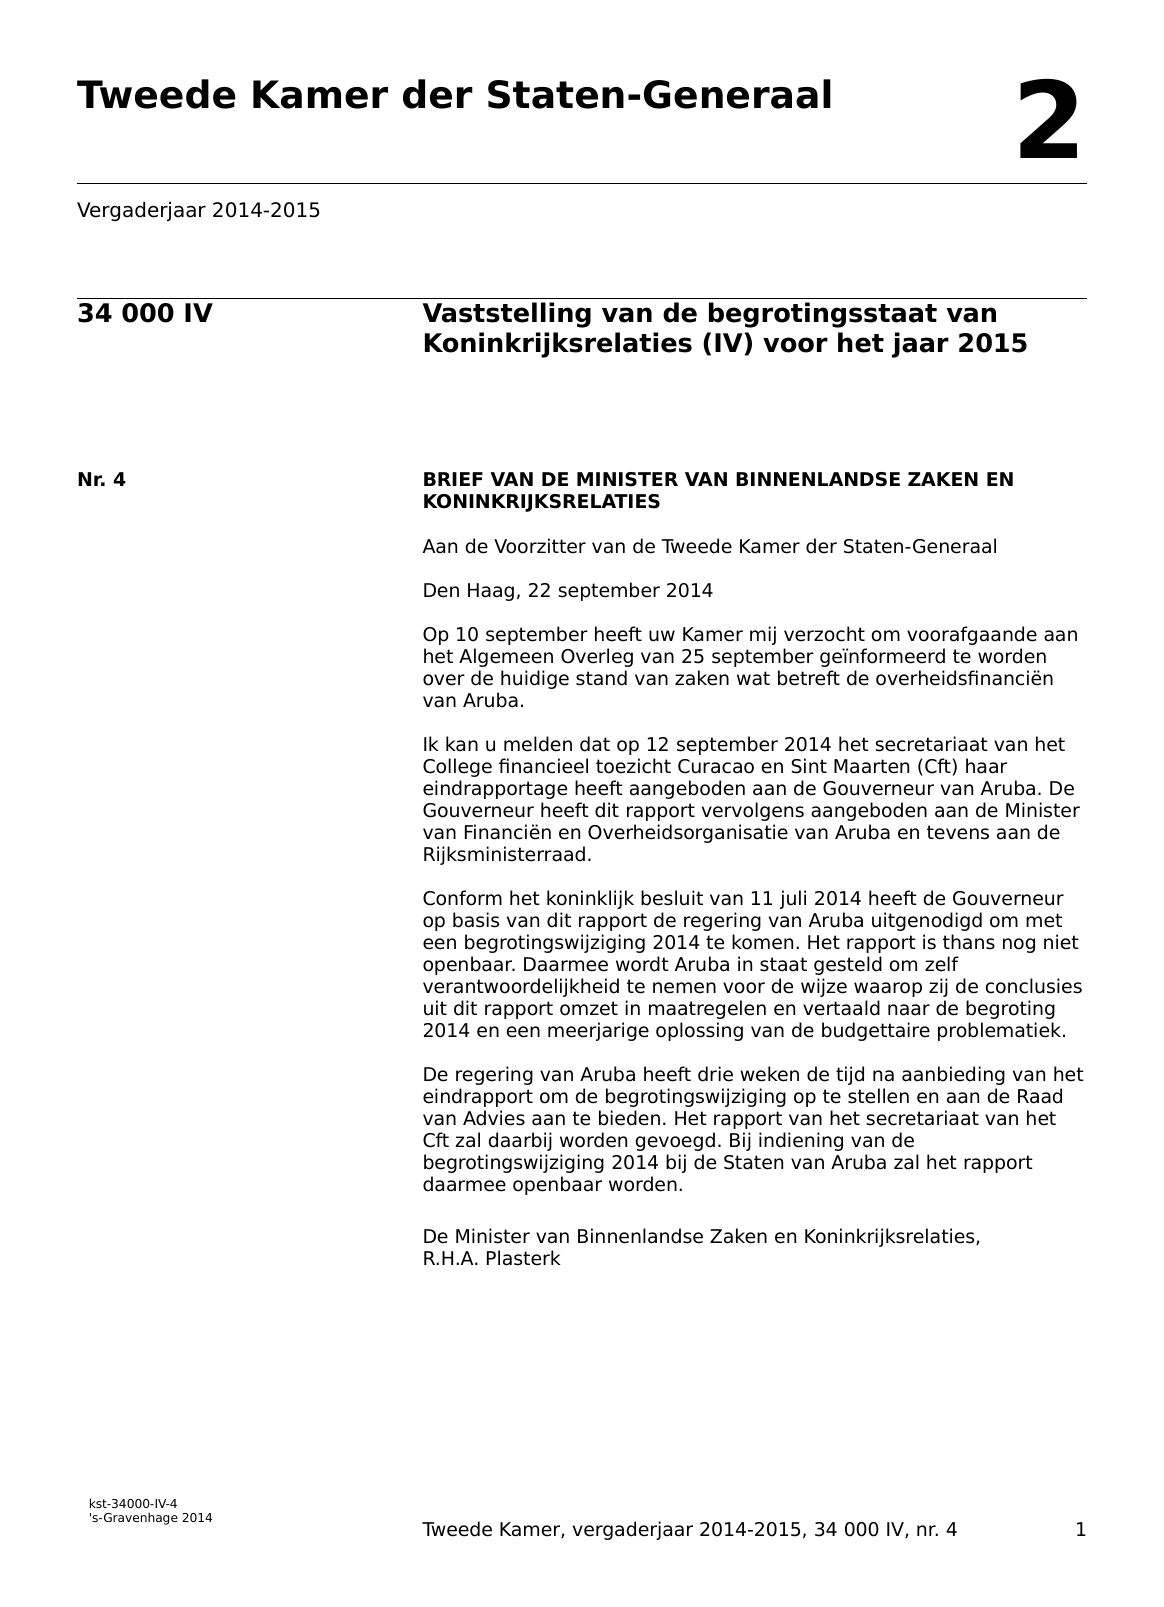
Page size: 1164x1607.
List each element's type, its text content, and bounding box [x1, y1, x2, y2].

text Ik kan u melden dat op 12 september 2014 het secretariaat van het College financieel toezicht Curacao en Sint Maarten (Cft) haar eindrapportage heeft aangeboden aan de Gouverneur van Aruba. De Gouverneur heeft dit rapport vervolgens aangeboden aan de Minister van Financiën en Overheidsorganisatie van Aruba en tevens aan de Rijksministerraad. [422, 734, 1087, 866]
text kst-34000-IV-4 [88, 1497, 323, 1511]
text De Minister van Binnenlandse Zaken en Koninkrijksrelaties, R.H.A. Plasterk [422, 1226, 1087, 1270]
subtitle Nr. 4 BRIEF VAN DE MINISTER VAN BINNENLANDSE ZAKEN EN KONINKRIJKSRELATIES [77, 469, 1087, 513]
text Den Haag, 22 september 2014 [422, 580, 1087, 602]
table_header Tweede Kamer der Staten-Generaal [77, 59, 886, 183]
text Aan de Voorzitter van de Tweede Kamer der Staten-Generaal [422, 536, 1087, 557]
text 's-Gravenhage 2014 [88, 1511, 323, 1525]
table_cell Vergaderjaar 2014-2015 [77, 184, 1087, 298]
text Conform het koninklijk besluit van 11 juli 2014 heeft de Gouverneur op basis van dit rapport de regering van Aruba uitgenodigd om met een begrotingswijziging 2014 te komen. Het rapport is thans nog niet openbaar. Daarmee wordt Aruba in staat gesteld om zelf verantwoordelijkheid te nemen voor de wijze waarop zij de conclusies uit dit rapport omzet in maatregelen en vertaald naar de begroting 2014 en een meerjarige oplossing van de budgettaire problematiek. [422, 888, 1087, 1042]
text Op 10 september heeft uw Kamer mij verzocht om voorafgaande aan het Algemeen Overleg van 25 september geïnformeerd te worden over de huidige stand van zaken wat betreft de overheidsfinanciën van Aruba. [422, 624, 1087, 712]
subtitle 34 000 IV Vaststelling van de begrotingsstaat van Koninkrijksrelaties (IV) voor het jaar 2015 [77, 299, 1087, 358]
table_header 2 [886, 59, 1087, 183]
text De regering van Aruba heeft drie weken de tijd na aanbieding van het eindrapport om de begrotingswijziging op te stellen en aan de Raad van Advies aan te bieden. Het rapport van het secretariaat van het Cft zal daarbij worden gevoegd. Bij indiening van de begrotingswijziging 2014 bij de Staten van Aruba zal het rapport daarmee openbaar worden. [422, 1064, 1087, 1196]
